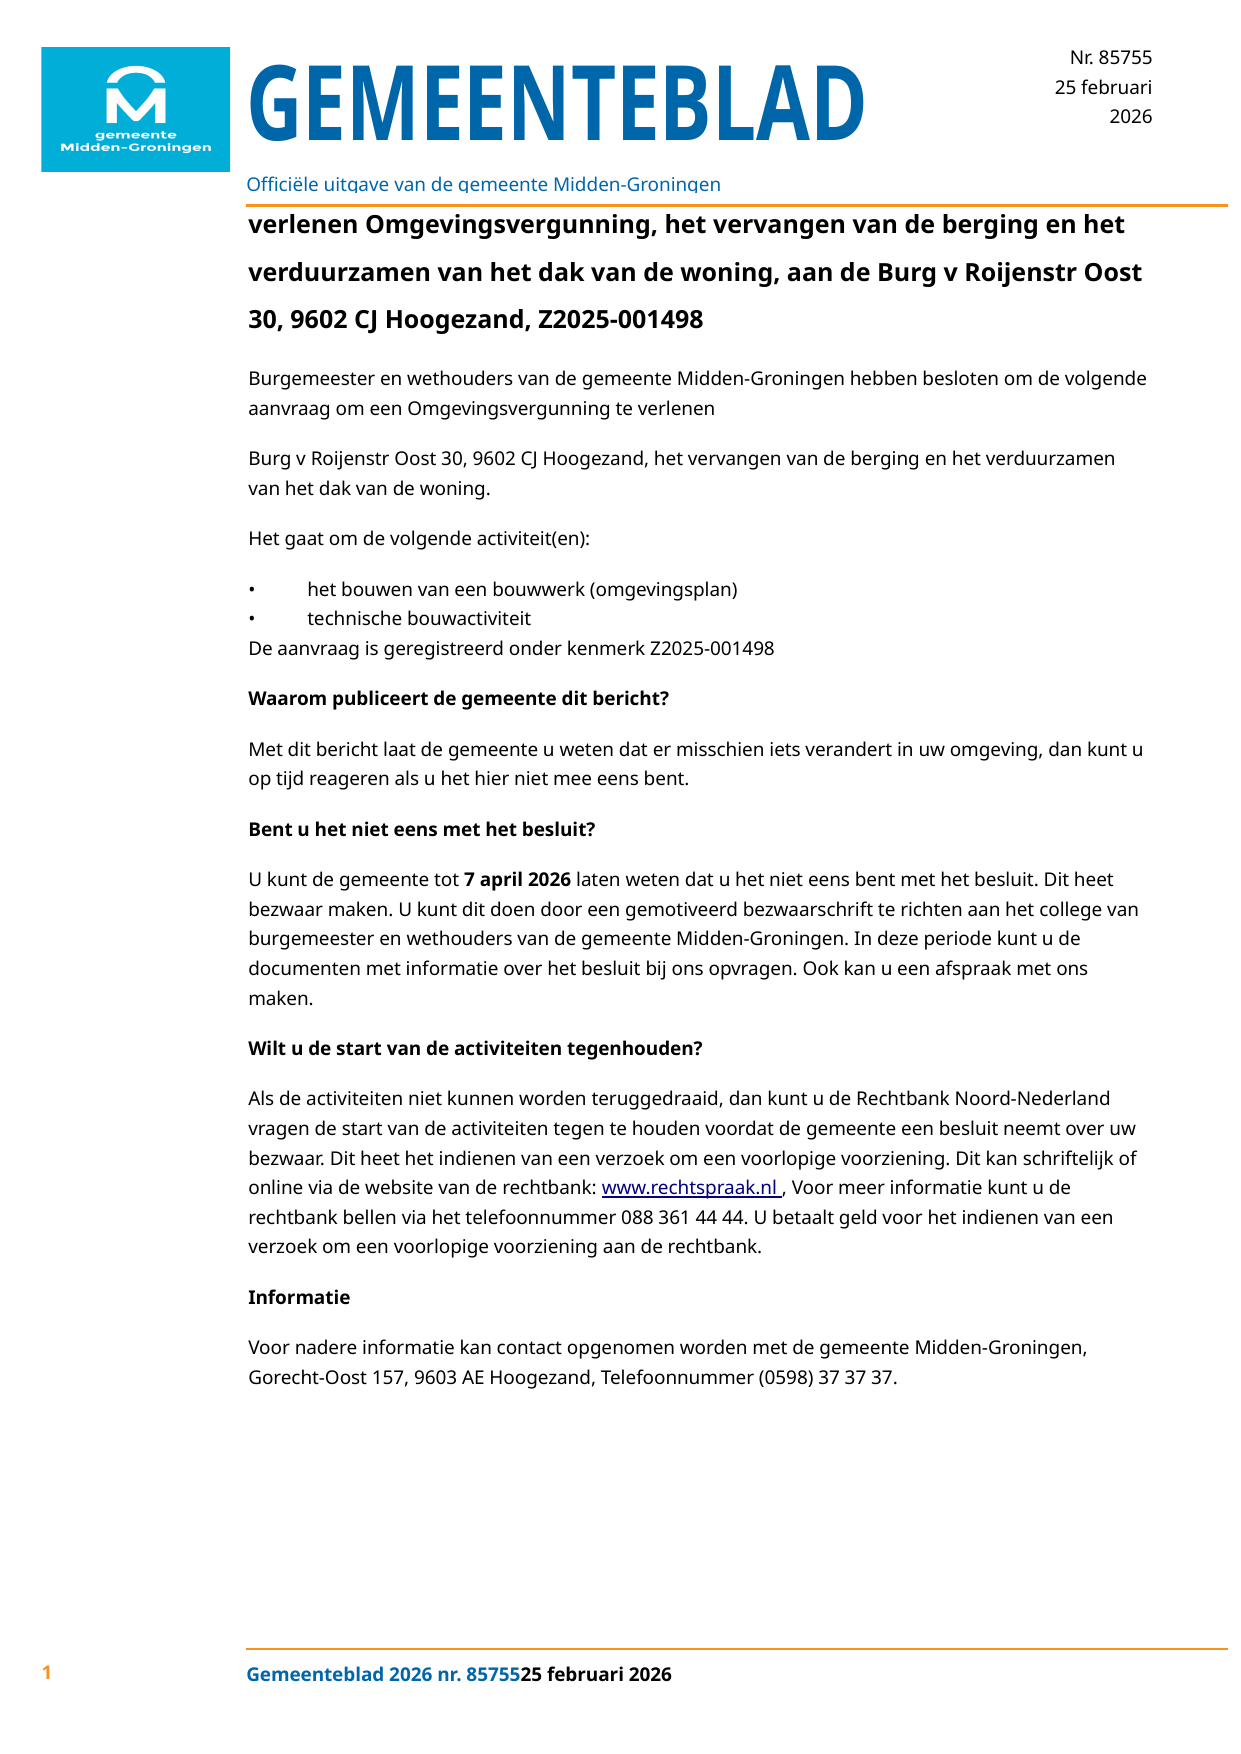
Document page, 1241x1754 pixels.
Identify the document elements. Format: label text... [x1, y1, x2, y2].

text Het gaat om de volgende activiteit(en): [248, 526, 1152, 551]
list technische bouwactiviteit [248, 606, 1152, 631]
text Als de activiteiten niet kunnen worden teruggedraaid, dan kunt u de Rechtbank Noord-Nederland vragen de start van de activiteiten tegen te houden voordat de gemeente een besluit neemt over uw bezwaar. Dit heet het indienen van een verzoek om een voorlopige voorziening. Dit kan schriftelijk of online via de website van de rechtbank: www.rechtspraak.nl , Voor meer informatie kunt u de rechtbank bellen via het telefoonnummer 088 361 44 44. U betaalt geld voor het indienen van een verzoek om een voorlopige voorziening aan de rechtbank. [248, 1086, 1152, 1259]
text Burgemeester en wethouders van de gemeente Midden-Groningen hebben besloten om de volgende aanvraag om een Omgevingsvergunning te verlenen [248, 366, 1152, 421]
picture [184, 146, 190, 153]
picture [107, 89, 165, 122]
text Bent u het niet eens met het besluit? [248, 816, 1152, 842]
picture [108, 66, 164, 82]
text Met dit bericht laat de gemeente u weten dat er misschien iets verandert in uw omgeving, dan kunt u op tijd reageren als u het hier niet mee eens bent. [248, 736, 1152, 791]
list het bouwen van een bouwwerk (omgevingsplan) [248, 576, 1152, 602]
text verlenen Omgevingsvergunning, het vervangen van de berging en het verduurzamen van het dak van de woning, aan de Burg v Roijenstr Oost 30, 9602 CJ Hoogezand, Z2025-001498 [248, 207, 1152, 336]
text Voor nadere informatie kan contact opgenomen worden met de gemeente Midden-Groningen, Gorecht-Oost 157, 9603 AE Hoogezand, Telefoonnummer (0598) 37 37 37. [248, 1334, 1152, 1389]
text Burg v Roijenstr Oost 30, 9602 CJ Hoogezand, het vervangen van de berging en het verduurzamen van het dak van de woning. [248, 446, 1152, 501]
text Wilt u de start van de activiteiten tegenhouden? [248, 1035, 1152, 1061]
text U kunt de gemeente tot 7 april 2026 laten weten dat u het niet eens bent met het besluit. Dit heet bezwaar maken. U kunt dit doen door een gemotiveerd bezwaarschrift te richten aan het college van burgemeester en wethouders van de gemeente Midden-Groningen. In deze periode kunt u de documenten met informatie over het besluit bij ons opvragen. Ook kan u een afspraak met ons maken. [248, 866, 1152, 1010]
text Waarom publiceert de gemeente dit bericht? [248, 686, 1152, 711]
text Informatie [248, 1284, 1152, 1309]
text De aanvraag is geregistreerd onder kenmerk Z2025-001498 [248, 635, 1152, 661]
